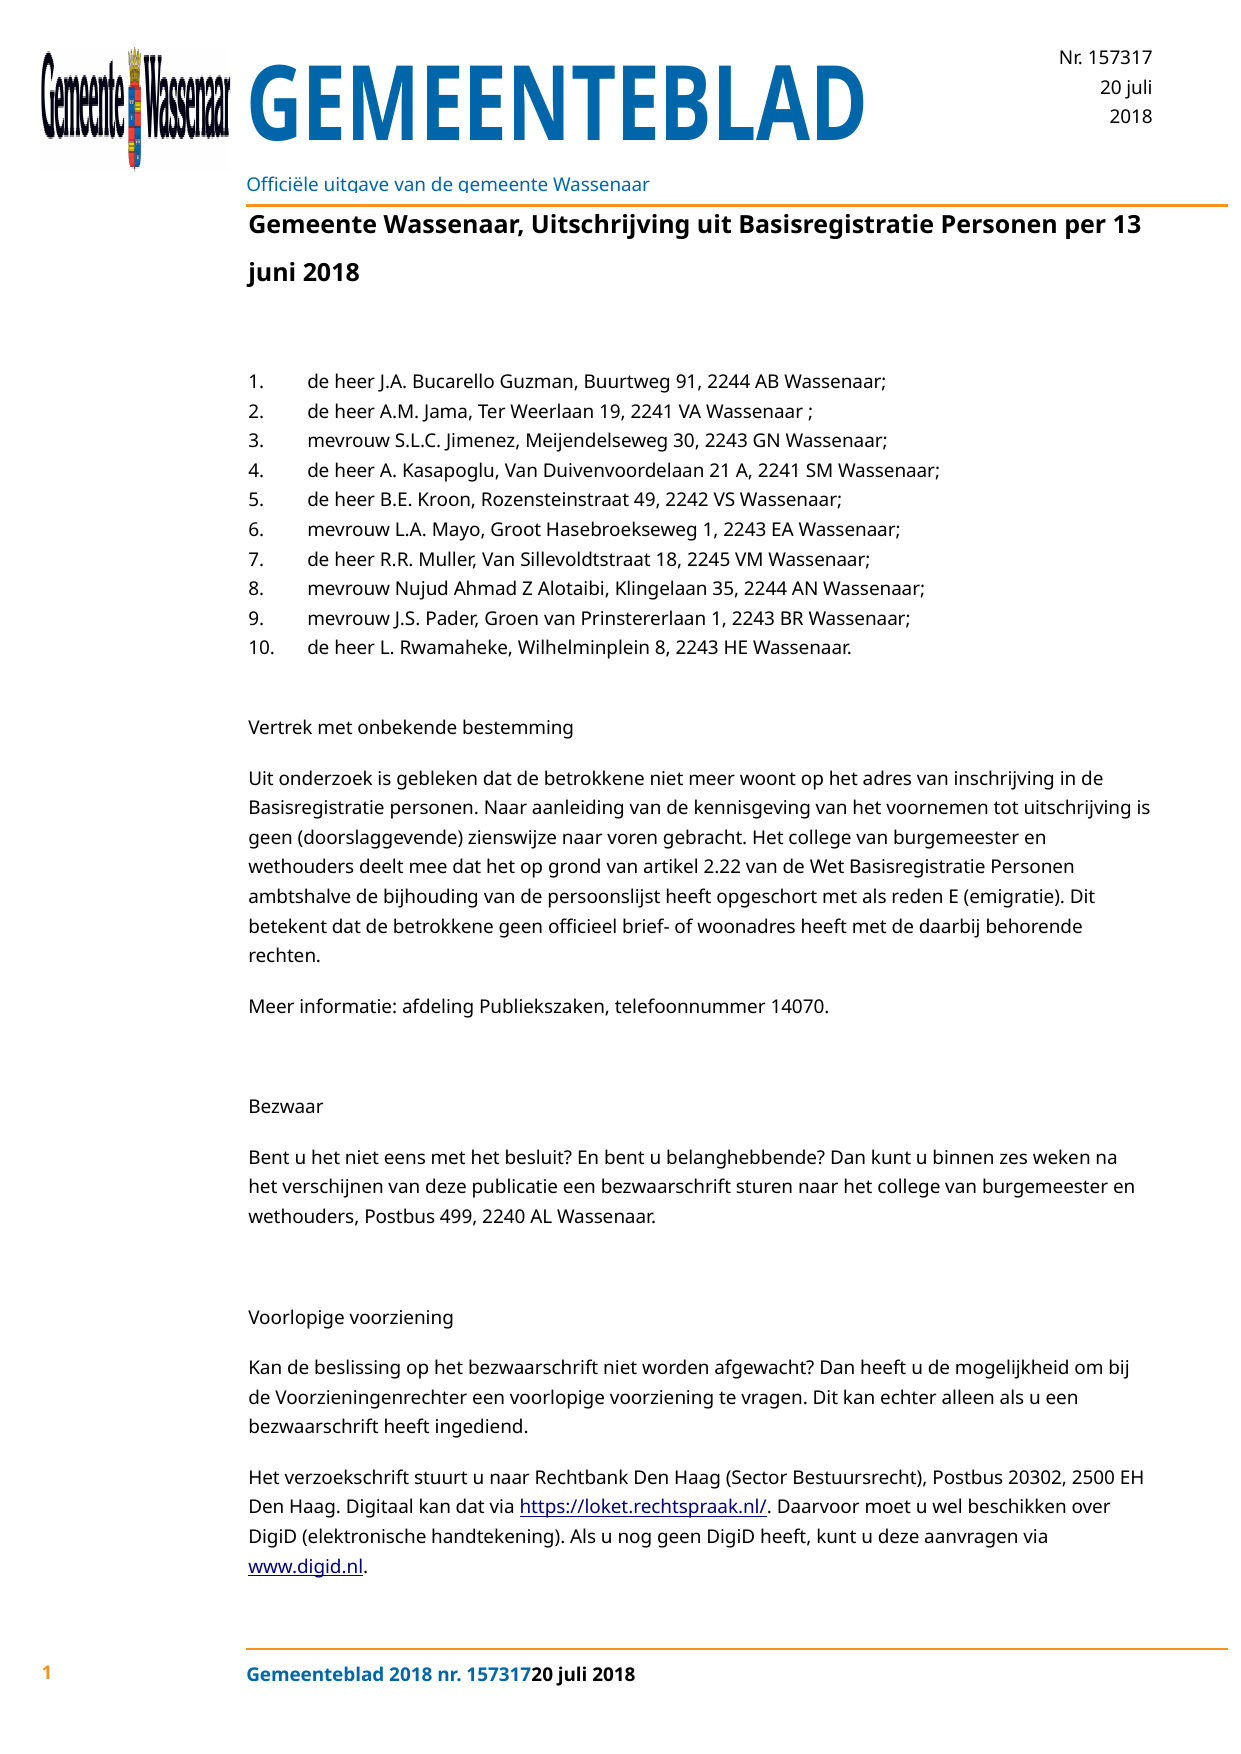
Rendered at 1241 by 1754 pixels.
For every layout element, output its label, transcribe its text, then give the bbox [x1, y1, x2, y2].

text Bezwaar [248, 1094, 1152, 1119]
list mevrouw Nujud Ahmad Z Alotaibi, Klingelaan 35, 2244 AN Wassenaar; [248, 575, 1152, 601]
text Uit onderzoek is gebleken dat de betrokkene niet meer woont op het adres van inschrijving in de Basisregistratie personen. Naar aanleiding van de kennisgeving van het voornemen tot uitschrijving is geen (doorslaggevende) zienswijze naar voren gebracht. Het college van burgemeester en wethouders deelt mee dat het op grond van artikel 2.22 van de Wet Basisregistratie Personen ambtshalve de bijhouding van de persoonslijst heeft opgeschort met als reden E (emigratie). Dit betekent dat de betrokkene geen officieel brief- of woonadres heeft met de daarbij behorende rechten. [248, 765, 1152, 968]
list mevrouw S.L.C. Jimenez, Meijendelseweg 30, 2243 GN Wassenaar; [248, 427, 1152, 453]
text Gemeente Wassenaar, Uitschrijving uit Basisregistratie Personen per 13 juni 2018 [248, 207, 1152, 288]
list mevrouw J.S. Pader, Groen van Prinstererlaan 1, 2243 BR Wassenaar; [248, 605, 1152, 631]
list mevrouw L.A. Mayo, Groot Hasebroekseweg 1, 2243 EA Wassenaar; [248, 516, 1152, 542]
text Vertrek met onbekende bestemming [248, 714, 1152, 740]
list de heer R.R. Muller, Van Sillevoldtstraat 18, 2245 VM Wassenaar; [248, 546, 1152, 572]
list de heer A. Kasapoglu, Van Duivenvoordelaan 21 A, 2241 SM Wassenaar; [248, 457, 1152, 483]
text Voorlopige voorziening [248, 1304, 1152, 1330]
text Bent u het niet eens met het besluit? En bent u belanghebbende? Dan kunt u binnen zes weken na het verschijnen van deze publicatie een bezwaarschrift sturen naar het college van burgemeester en wethouders, Postbus 499, 2240 AL Wassenaar. [248, 1144, 1152, 1229]
list de heer B.E. Kroon, Rozensteinstraat 49, 2242 VS Wassenaar; [248, 487, 1152, 512]
text Het verzoekschrift stuurt u naar Rechtbank Den Haag (Sector Bestuursrecht), Postbus 20302, 2500 EH Den Haag. Digitaal kan dat via https://loket.rechtspraak.nl/. Daarvoor moet u wel beschikken over DigiD (elektronische handtekening). Als u nog geen DigiD heeft, kunt u deze aanvragen via www.digid.nl. [248, 1464, 1152, 1579]
text Meer informatie: afdeling Publiekszaken, telefoonnummer 14070. [248, 993, 1152, 1019]
text Kan de beslissing op het bezwaarschrift niet worden afgewacht? Dan heeft u de mogelijkheid om bij de Voorzieningenrechter een voorlopige voorziening te vragen. Dit kan echter alleen als u een bezwaarschrift heeft ingediend. [248, 1354, 1152, 1439]
list de heer A.M. Jama, Ter Weerlaan 19, 2241 VA Wassenaar ; [248, 398, 1152, 424]
list de heer L. Rwamaheke, Wilhelminplein 8, 2243 HE Wassenaar. [248, 634, 1152, 660]
picture [41, 47, 231, 172]
list de heer J.A. Bucarello Guzman, Buurtweg 91, 2244 AB Wassenaar; [248, 368, 1152, 394]
